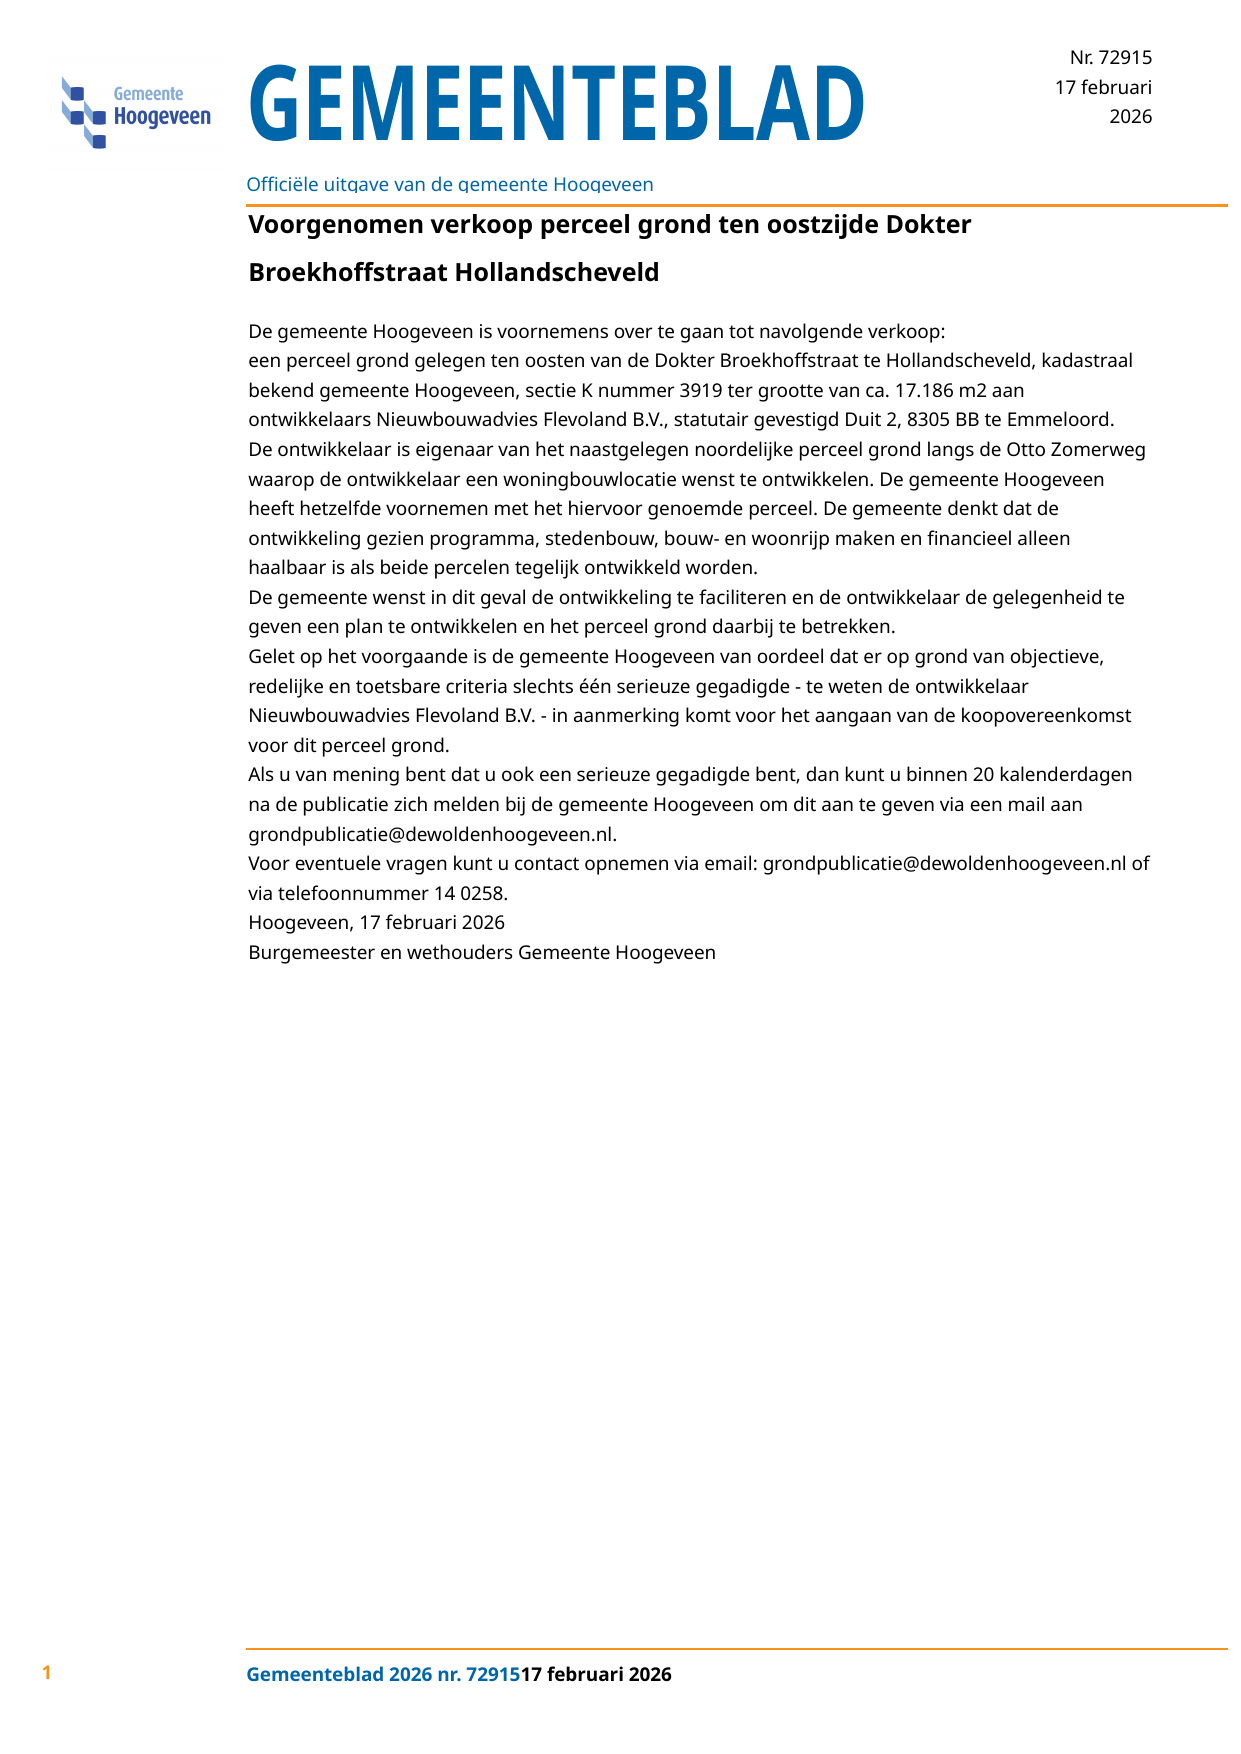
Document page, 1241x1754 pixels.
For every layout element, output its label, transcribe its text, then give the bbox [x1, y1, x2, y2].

text Voorgenomen verkoop perceel grond ten oostzijde Dokter Broekhoffstraat Hollandscheveld [248, 207, 1152, 288]
text Hoogeveen, 17 februari 2026 [248, 909, 1152, 935]
text Burgemeester en wethouders Gemeente Hoogeveen [248, 939, 1152, 965]
text De ontwikkelaar is eigenaar van het naastgelegen noordelijke perceel grond langs de Otto Zomerweg waarop de ontwikkelaar een woningbouwlocatie wenst te ontwikkelen. De gemeente Hoogeveen heeft hetzelfde voornemen met het hiervoor genoemde perceel. De gemeente denkt dat de ontwikkeling gezien programma, stedenbouw, bouw- en woonrijp maken en financieel alleen haalbaar is als beide percelen tegelijk ontwikkeld worden. [248, 436, 1152, 580]
text een perceel grond gelegen ten oosten van de Dokter Broekhoffstraat te Hollandscheveld, kadastraal bekend gemeente Hoogeveen, sectie K nummer 3919 ter grootte van ca. 17.186 m2 aan ontwikkelaars Nieuwbouwadvies Flevoland B.V., statutair gevestigd Duit 2, 8305 BB te Emmeloord. [248, 347, 1152, 432]
text De gemeente Hoogeveen is voornemens over te gaan tot navolgende verkoop: [248, 318, 1152, 344]
text Als u van mening bent dat u ook een serieuze gegadigde bent, dan kunt u binnen 20 kalenderdagen na de publicatie zich melden bij de gemeente Hoogeveen om dit aan te geven via een mail aan grondpublicatie@dewoldenhoogeveen.nl. [248, 762, 1152, 847]
picture [41, 47, 231, 172]
text De gemeente wenst in dit geval de ontwikkeling te faciliteren en de ontwikkelaar de gelegenheid te geven een plan te ontwikkelen en het perceel grond daarbij te betrekken. [248, 584, 1152, 639]
text Gelet op het voorgaande is de gemeente Hoogeveen van oordeel dat er op grond van objectieve, redelijke en toetsbare criteria slechts één serieuze gegadigde - te weten de ontwikkelaar Nieuwbouwadvies Flevoland B.V. - in aanmerking komt voor het aangaan van de koopovereenkomst voor dit perceel grond. [248, 643, 1152, 758]
text Voor eventuele vragen kunt u contact opnemen via email: grondpublicatie@dewoldenhoogeveen.nl of via telefoonnummer 14 0258. [248, 850, 1152, 906]
